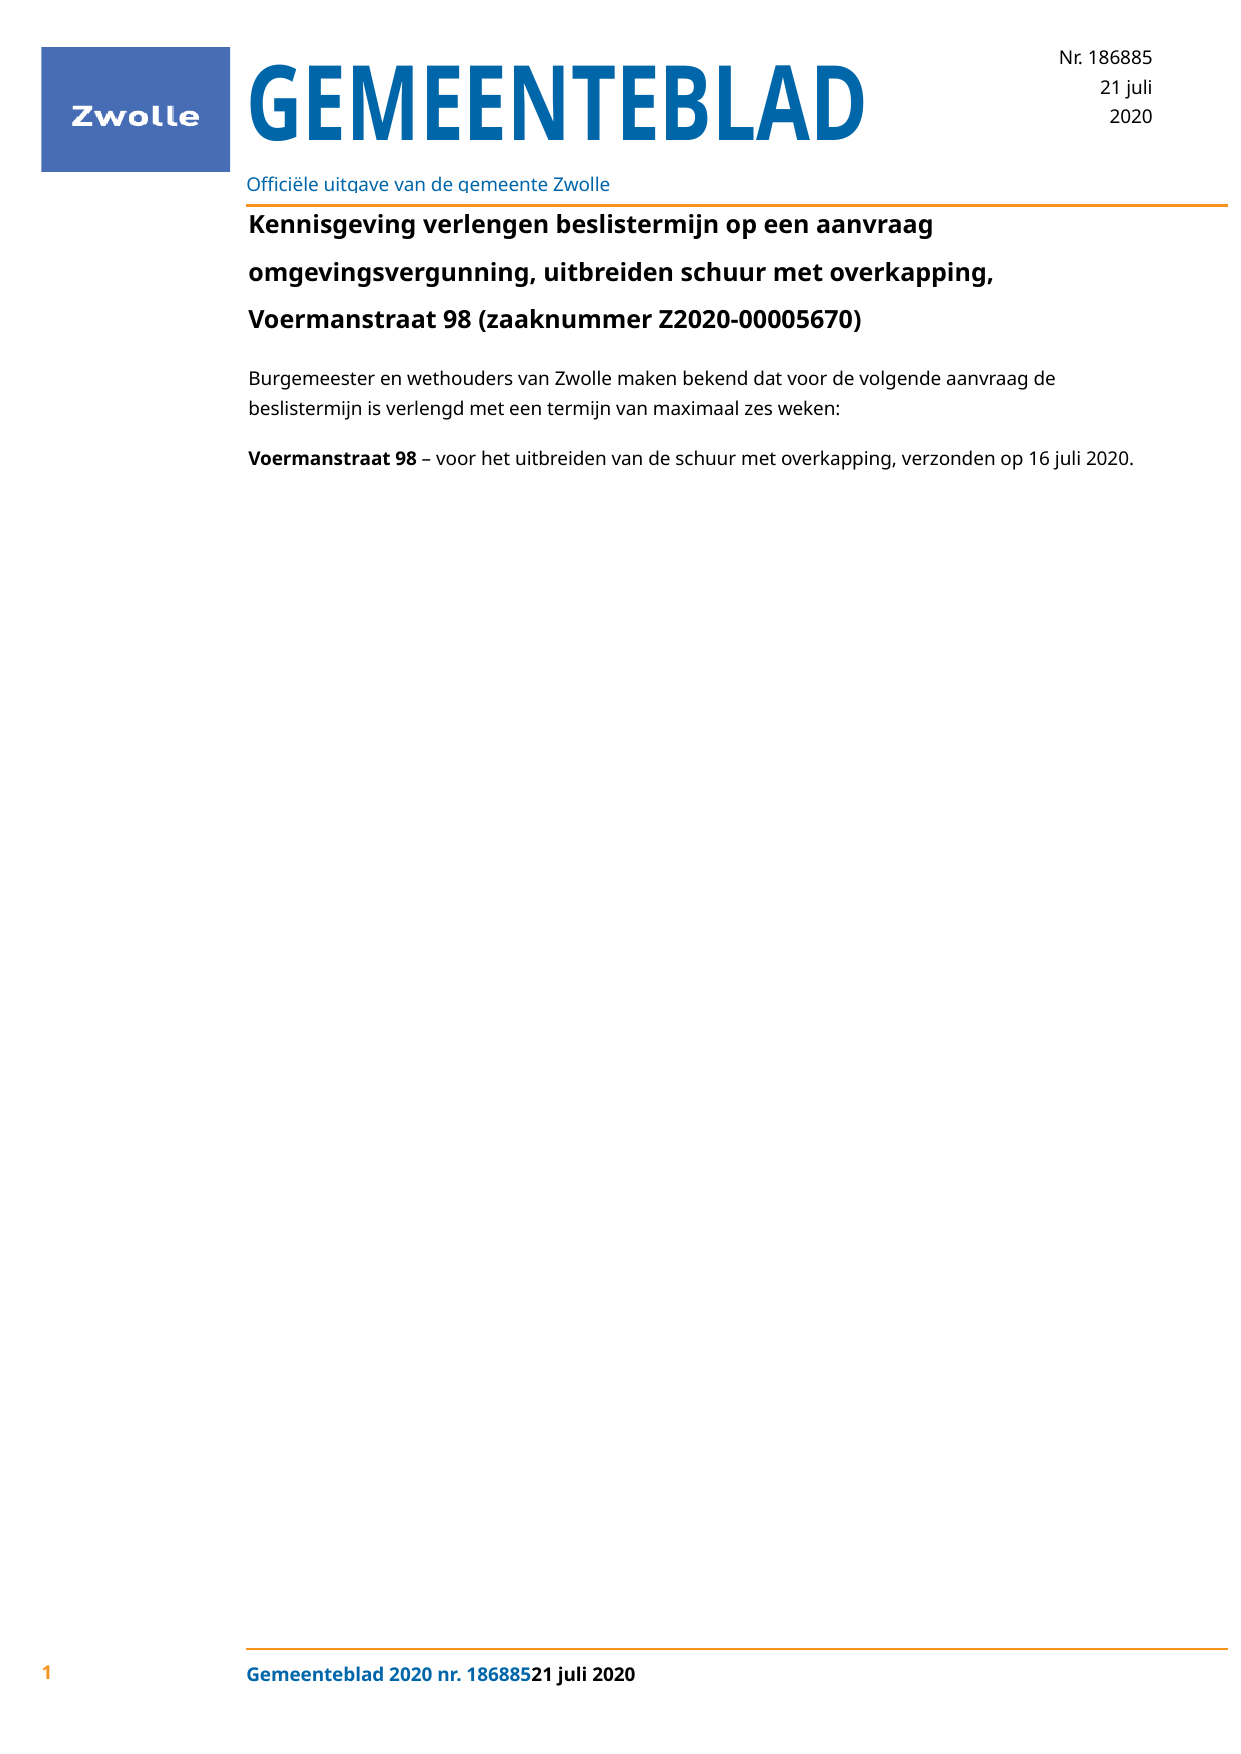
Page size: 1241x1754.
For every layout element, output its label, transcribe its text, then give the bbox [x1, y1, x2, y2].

picture [41, 47, 231, 172]
text Voermanstraat 98 – voor het uitbreiden van de schuur met overkapping, verzonden op 16 juli 2020. [248, 446, 1152, 471]
text Burgemeester en wethouders van Zwolle maken bekend dat voor de volgende aanvraag de beslistermijn is verlengd met een termijn van maximaal zes weken: [248, 366, 1152, 421]
text Kennisgeving verlengen beslistermijn op een aanvraag omgevingsvergunning, uitbreiden schuur met overkapping, Voermanstraat 98 (zaaknummer Z2020-00005670) [248, 207, 1152, 336]
